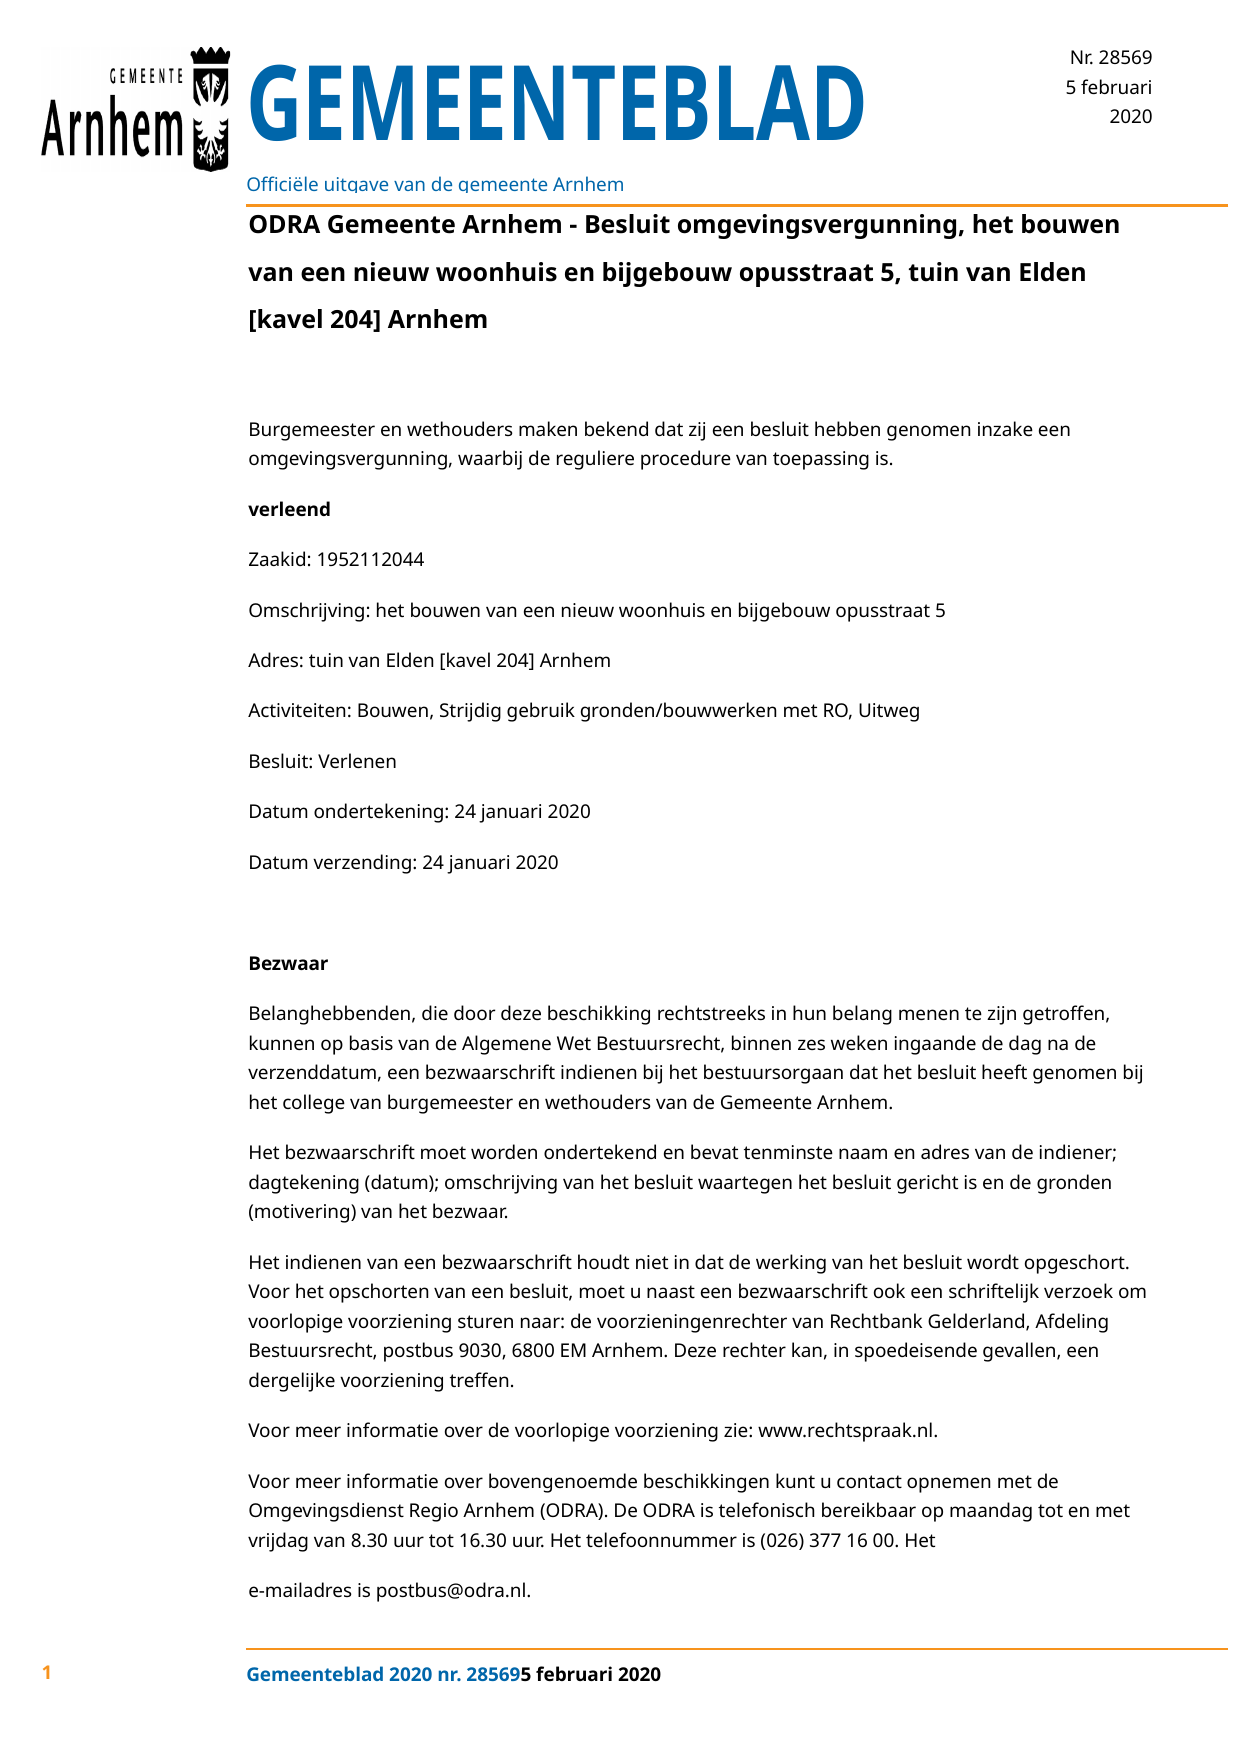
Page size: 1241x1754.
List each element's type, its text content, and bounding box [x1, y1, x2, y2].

text Zaakid: 1952112044 [248, 546, 1152, 572]
text e-mailadres is postbus@odra.nl. [248, 1578, 1152, 1603]
text Voor meer informatie over bovengenoemde beschikkingen kunt u contact opnemen met de Omgevingsdienst Regio Arnhem (ODRA). De ODRA is telefonisch bereikbaar op maandag tot en met vrijdag van 8.30 uur tot 16.30 uur. Het telefoonnummer is (026) 377 16 00. Het [248, 1468, 1152, 1553]
picture [41, 47, 231, 172]
text Activiteiten: Bouwen, Strijdig gebruik gronden/bouwwerken met RO, Uitweg [248, 698, 1152, 723]
text Bezwaar [248, 950, 1152, 975]
text Het bezwaarschrift moet worden ondertekend en bevat tenminste naam en adres van de indiener; dagtekening (datum); omschrijving van het besluit waartegen het besluit gericht is en de gronden (motivering) van het bezwaar. [248, 1139, 1152, 1224]
text Adres: tuin van Elden [kavel 204] Arnhem [248, 647, 1152, 673]
text Belanghebbenden, die door deze beschikking rechtstreeks in hun belang menen te zijn getroffen, kunnen op basis van de Algemene Wet Bestuursrecht, binnen zes weken ingaande de dag na de verzenddatum, een bezwaarschrift indienen bij het bestuursorgaan dat het besluit heeft genomen bij het college van burgemeester en wethouders van de Gemeente Arnhem. [248, 1000, 1152, 1114]
text Omschrijving: het bouwen van een nieuw woonhuis en bijgebouw opusstraat 5 [248, 597, 1152, 622]
text verleend [248, 496, 1152, 522]
text ODRA Gemeente Arnhem - Besluit omgevingsvergunning, het bouwen van een nieuw woonhuis en bijgebouw opusstraat 5, tuin van Elden [kavel 204] Arnhem [248, 207, 1152, 336]
text Voor meer informatie over de voorlopige voorziening zie: www.rechtspraak.nl. [248, 1418, 1152, 1443]
text Datum verzending: 24 januari 2020 [248, 849, 1152, 874]
text Datum ondertekening: 24 januari 2020 [248, 798, 1152, 824]
text Het indienen van een bezwaarschrift houdt niet in dat de werking van het besluit wordt opgeschort. Voor het opschorten van een besluit, moet u naast een bezwaarschrift ook een schriftelijk verzoek om voorlopige voorziening sturen naar: de voorzieningenrechter van Rechtbank Gelderland, Afdeling Bestuursrecht, postbus 9030, 6800 EM Arnhem. Deze rechter kan, in spoedeisende gevallen, een dergelijke voorziening treffen. [248, 1249, 1152, 1393]
text Besluit: Verlenen [248, 748, 1152, 774]
text Burgemeester en wethouders maken bekend dat zij een besluit hebben genomen inzake een omgevingsvergunning, waarbij de reguliere procedure van toepassing is. [248, 416, 1152, 471]
